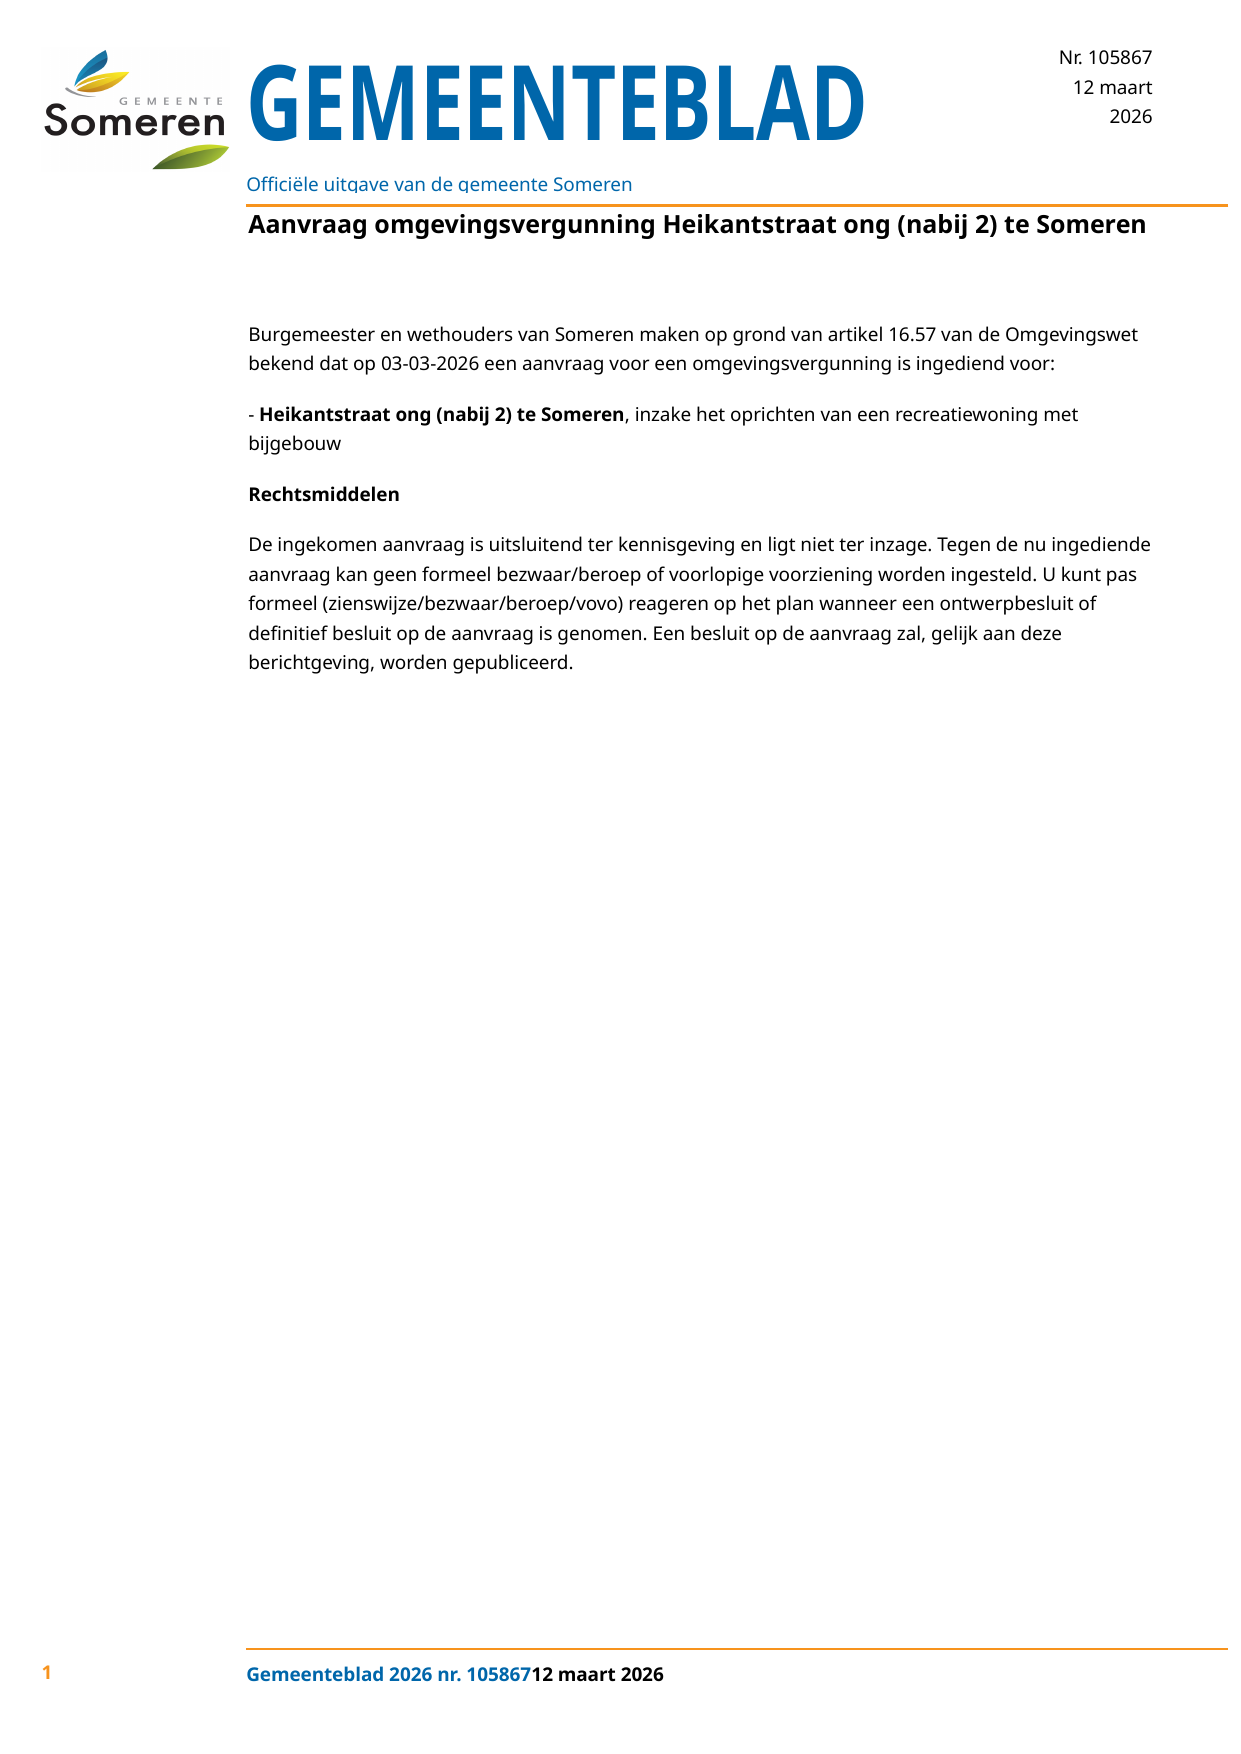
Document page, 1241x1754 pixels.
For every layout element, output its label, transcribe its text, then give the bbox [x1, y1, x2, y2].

text - Heikantstraat ong (nabij 2) te Someren, inzake het oprichten van een recreatiewoning met bijgebouw [248, 401, 1152, 456]
text Rechtsmiddelen [248, 481, 1152, 506]
text Burgemeester en wethouders van Someren maken op grond van artikel 16.57 van de Omgevingswet bekend dat op 03-03-2026 een aanvraag voor een omgevingsvergunning is ingediend voor: [248, 321, 1152, 376]
picture [41, 47, 231, 172]
text Aanvraag omgevingsvergunning Heikantstraat ong (nabij 2) te Someren [248, 207, 1152, 241]
text De ingekomen aanvraag is uitsluitend ter kennisgeving en ligt niet ter inzage. Tegen de nu ingediende aanvraag kan geen formeel bezwaar/beroep of voorlopige voorziening worden ingesteld. U kunt pas formeel (zienswijze/bezwaar/beroep/vovo) reageren op het plan wanneer een ontwerpbesluit of definitief besluit op de aanvraag is genomen. Een besluit op de aanvraag zal, gelijk aan deze berichtgeving, worden gepubliceerd. [248, 531, 1152, 675]
